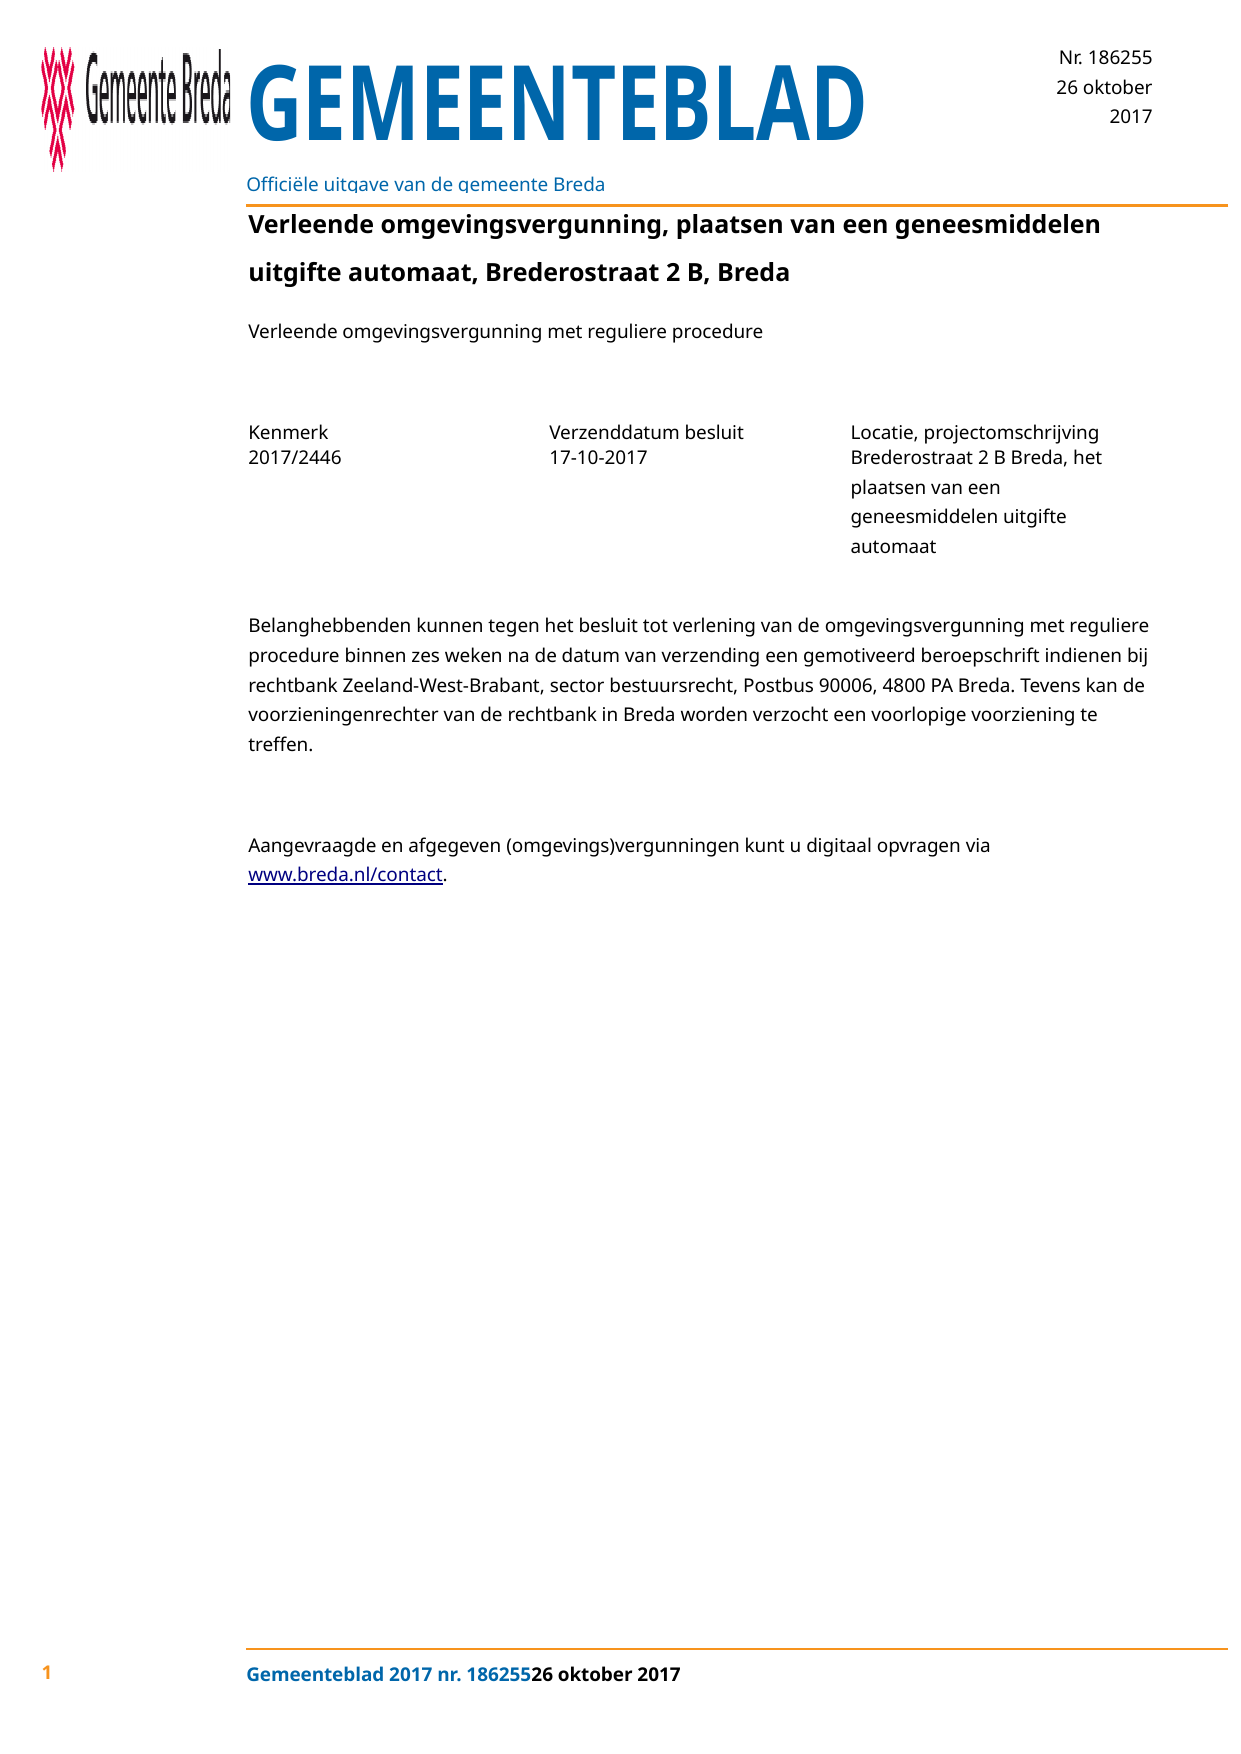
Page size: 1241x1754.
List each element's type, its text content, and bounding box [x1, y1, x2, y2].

picture [41, 47, 231, 172]
table_cell Brederostraat 2 B Breda, het plaatsen van een geneesmiddelen uitgifte automaat [850, 445, 1152, 559]
table_header Verzenddatum besluit [549, 419, 850, 444]
text Aangevraagde en afgegeven (omgevings)vergunningen kunt u digitaal opvragen via www.breda.nl/contact. [248, 832, 1152, 887]
text Verleende omgevingsvergunning met reguliere procedure [248, 318, 1152, 344]
table_cell 17-10-2017 [549, 445, 850, 559]
table_header Kenmerk [248, 419, 549, 444]
text Belanghebbenden kunnen tegen het besluit tot verlening van de omgevingsvergunning met reguliere procedure binnen zes weken na de datum van verzending een gemotiveerd beroepschrift indienen bij rechtbank Zeeland-West-Brabant, sector bestuursrecht, Postbus 90006, 4800 PA Breda. Tevens kan de voorzieningenrechter van de rechtbank in Breda worden verzocht een voorlopige voorziening te treffen. [248, 613, 1152, 757]
text Verleende omgevingsvergunning, plaatsen van een geneesmiddelen uitgifte automaat, Brederostraat 2 B, Breda [248, 207, 1152, 288]
table_cell 2017/2446 [248, 445, 549, 559]
table_header Locatie, projectomschrijving [850, 419, 1152, 444]
